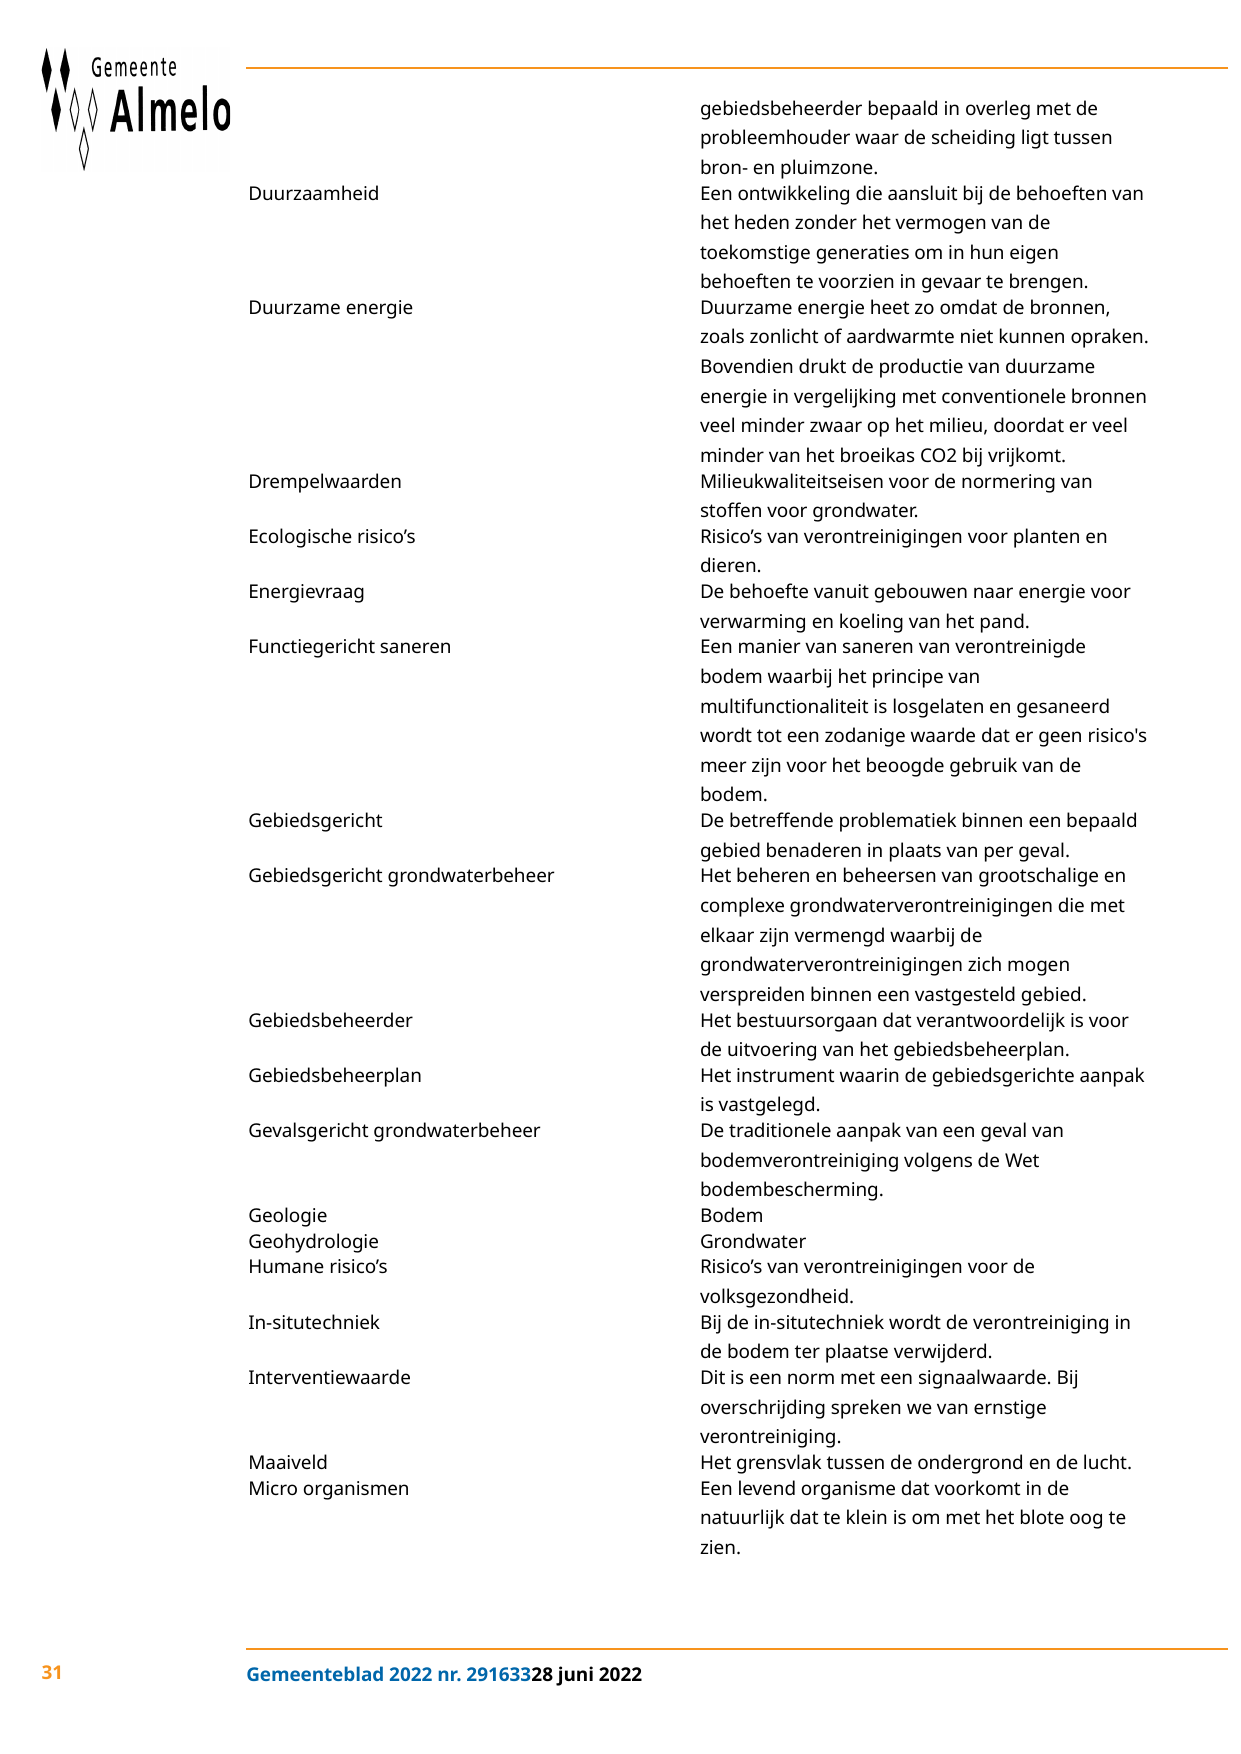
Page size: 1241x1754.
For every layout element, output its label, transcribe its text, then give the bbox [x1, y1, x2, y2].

table_cell Ecologische risico’s [248, 523, 700, 578]
table_cell gebiedsbeheerder bepaald in overleg met de probleemhouder waar de scheiding ligt tussen bron- en pluimzone. [700, 95, 1152, 180]
table_cell Drempelwaarden [248, 468, 700, 523]
table_cell Bij de in-situtechniek wordt de verontreiniging in de bodem ter plaatse verwijderd. [700, 1309, 1152, 1364]
table_cell In-situtechniek [248, 1309, 700, 1364]
table_cell De betreffende problematiek binnen een bepaald gebied benaderen in plaats van per geval. [700, 808, 1152, 863]
table_cell Een levend organisme dat voorkomt in de natuurlijk dat te klein is om met het blote oog te zien. [700, 1475, 1152, 1589]
table_cell Een ontwikkeling die aansluit bij de behoeften van het heden zonder het vermogen van de toekomstige generaties om in hun eigen behoeften te voorzien in gevaar te brengen. [700, 180, 1152, 294]
table_cell Gebiedsbeheerplan [248, 1062, 700, 1117]
table_cell Bodem [700, 1202, 1152, 1228]
table_cell Duurzame energie [248, 294, 700, 468]
table_cell Risico’s van verontreinigingen voor de volksgezondheid. [700, 1254, 1152, 1309]
table_cell Milieukwaliteitseisen voor de normering van stoffen voor grondwater. [700, 468, 1152, 523]
table_cell De behoefte vanuit gebouwen naar energie voor verwarming en koeling van het pand. [700, 579, 1152, 634]
picture [41, 47, 231, 172]
table_cell Risico’s van verontreinigingen voor planten en dieren. [700, 523, 1152, 578]
table_cell Geologie [248, 1202, 700, 1228]
table_cell Dit is een norm met een signaalwaarde. Bij overschrijding spreken we van ernstige verontreiniging. [700, 1364, 1152, 1449]
table_cell Interventiewaarde [248, 1364, 700, 1449]
table_cell Een manier van saneren van verontreinigde bodem waarbij het principe van multifunctionaliteit is losgelaten en gesaneerd wordt tot een zodanige waarde dat er geen risico's meer zijn voor het beoogde gebruik van de bodem. [700, 634, 1152, 807]
table_cell Het beheren en beheersen van grootschalige en complexe grondwaterverontreinigingen die met elkaar zijn vermengd waarbij de grondwaterverontreinigingen zich mogen verspreiden binnen een vastgesteld gebied. [700, 863, 1152, 1007]
table_cell Gebiedsgericht [248, 808, 700, 863]
table_cell Energievraag [248, 579, 700, 634]
table_cell Gevalsgericht grondwaterbeheer [248, 1118, 700, 1202]
table_cell Duurzame energie heet zo omdat de bronnen, zoals zonlicht of aardwarmte niet kunnen opraken. Bovendien drukt de productie van duurzame energie in vergelijking met conventionele bronnen veel minder zwaar op het milieu, doordat er veel minder van het broeikas CO2 bij vrijkomt. [700, 294, 1152, 468]
table_cell Geohydrologie [248, 1228, 700, 1254]
table_cell Micro organismen [248, 1475, 700, 1589]
table_cell Gebiedsgericht grondwaterbeheer [248, 863, 700, 1007]
table_cell Functiegericht saneren [248, 634, 700, 807]
table_cell Grondwater [700, 1228, 1152, 1254]
table_cell Het instrument waarin de gebiedsgerichte aanpak is vastgelegd. [700, 1062, 1152, 1117]
table_cell Duurzaamheid [248, 180, 700, 294]
table_cell Het grensvlak tussen de ondergrond en de lucht. [700, 1449, 1152, 1475]
table_cell De traditionele aanpak van een geval van bodemverontreiniging volgens de Wet bodembescherming. [700, 1118, 1152, 1202]
table_cell Gebiedsbeheerder [248, 1007, 700, 1062]
table_cell Het bestuursorgaan dat verantwoordelijk is voor de uitvoering van het gebiedsbeheerplan. [700, 1007, 1152, 1062]
table_cell Humane risico’s [248, 1254, 700, 1309]
table_cell Maaiveld [248, 1449, 700, 1475]
table_cell [248, 95, 700, 180]
